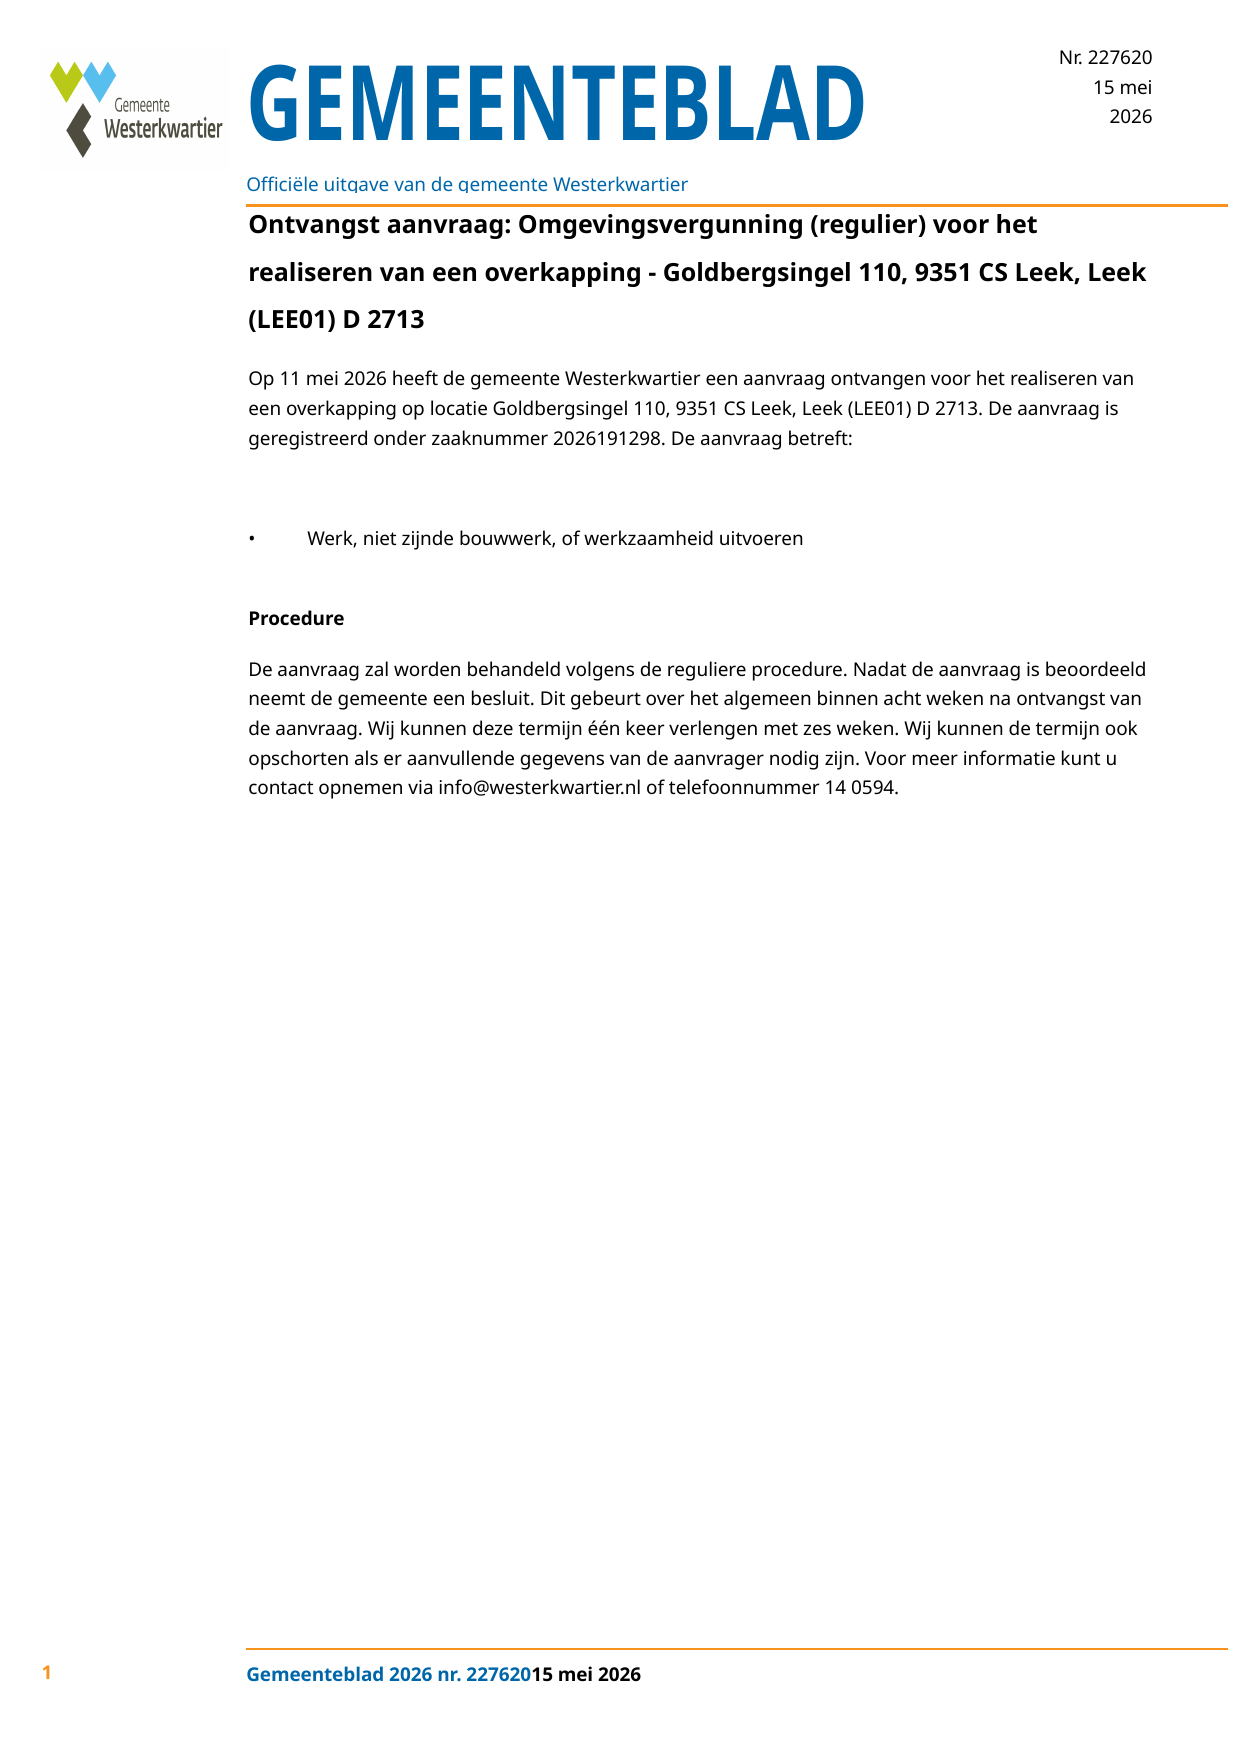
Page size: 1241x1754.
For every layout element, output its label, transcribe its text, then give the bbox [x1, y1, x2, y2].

text De aanvraag zal worden behandeld volgens de reguliere procedure. Nadat de aanvraag is beoordeeld neemt de gemeente een besluit. Dit gebeurt over het algemeen binnen acht weken na ontvangst van de aanvraag. Wij kunnen deze termijn één keer verlengen met zes weken. Wij kunnen de termijn ook opschorten als er aanvullende gegevens van de aanvrager nodig zijn. Voor meer informatie kunt u contact opnemen via info@westerkwartier.nl of telefoonnummer 14 0594. [248, 656, 1152, 800]
picture [41, 47, 231, 172]
text Procedure [248, 606, 1152, 631]
list Werk, niet zijnde bouwwerk, of werkzaamheid uitvoeren [248, 526, 1152, 551]
text Ontvangst aanvraag: Omgevingsvergunning (regulier) voor het realiseren van een overkapping - Goldbergsingel 110, 9351 CS Leek, Leek (LEE01) D 2713 [248, 207, 1152, 336]
text Op 11 mei 2026 heeft de gemeente Westerkwartier een aanvraag ontvangen voor het realiseren van een overkapping op locatie Goldbergsingel 110, 9351 CS Leek, Leek (LEE01) D 2713. De aanvraag is geregistreerd onder zaaknummer 2026191298. De aanvraag betreft: [248, 366, 1152, 450]
